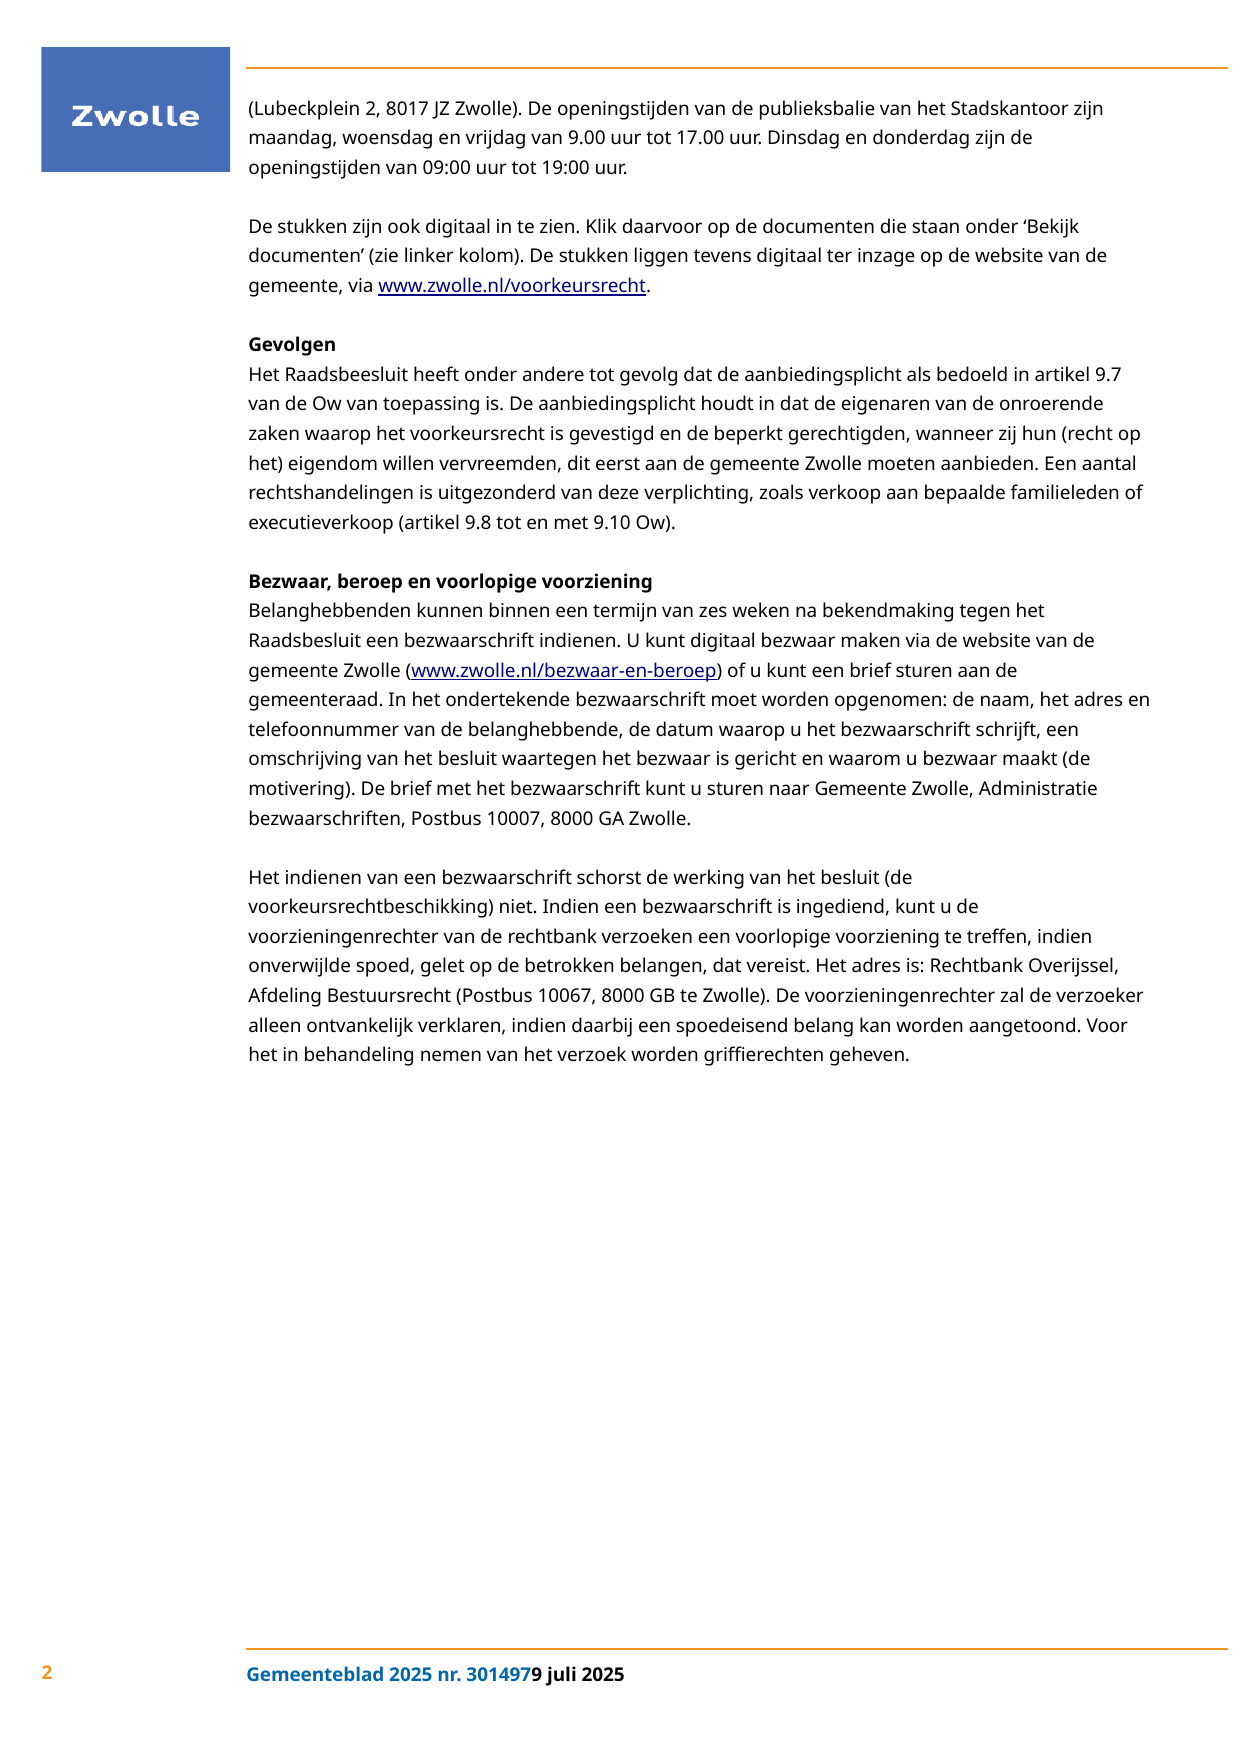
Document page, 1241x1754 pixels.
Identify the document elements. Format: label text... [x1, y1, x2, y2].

text Gevolgen [248, 331, 1152, 357]
text Belanghebbenden kunnen binnen een termijn van zes weken na bekendmaking tegen het Raadsbesluit een bezwaarschrift indienen. U kunt digitaal bezwaar maken via de website van de gemeente Zwolle (www.zwolle.nl/bezwaar-en-beroep) of u kunt een brief sturen aan de gemeenteraad. In het ondertekende bezwaarschrift moet worden opgenomen: de naam, het adres en telefoonnummer van de belanghebbende, de datum waarop u het bezwaarschrift schrijft, een omschrijving van het besluit waartegen het bezwaar is gericht en waarom u bezwaar maakt (de motivering). De brief met het bezwaarschrift kunt u sturen naar Gemeente Zwolle, Administratie bezwaarschriften, Postbus 10007, 8000 GA Zwolle. [248, 598, 1152, 831]
picture [41, 47, 231, 172]
text Bezwaar, beroep en voorlopige voorziening [248, 568, 1152, 594]
text Het indienen van een bezwaarschrift schorst de werking van het besluit (de voorkeursrechtbeschikking) niet. Indien een bezwaarschrift is ingediend, kunt u de voorzieningenrechter van de rechtbank verzoeken een voorlopige voorziening te treffen, indien onverwijlde spoed, gelet op de betrokken belangen, dat vereist. Het adres is: Rechtbank Overijssel, Afdeling Bestuursrecht (Postbus 10067, 8000 GB te Zwolle). De voorzieningenrechter zal de verzoeker alleen ontvankelijk verklaren, indien daarbij een spoedeisend belang kan worden aangetoond. Voor het in behandeling nemen van het verzoek worden griffierechten geheven. [248, 864, 1152, 1067]
text De stukken zijn ook digitaal in te zien. Klik daarvoor op de documenten die staan onder ‘Bekijk documenten’ (zie linker kolom). De stukken liggen tevens digitaal ter inzage op de website van de gemeente, via www.zwolle.nl/voorkeursrecht. [248, 213, 1152, 298]
text Het Raadsbeesluit heeft onder andere tot gevolg dat de aanbiedingsplicht als bedoeld in artikel 9.7 van de Ow van toepassing is. De aanbiedingsplicht houdt in dat de eigenaren van de onroerende zaken waarop het voorkeursrecht is gevestigd en de beperkt gerechtigden, wanneer zij hun (recht op het) eigendom willen vervreemden, dit eerst aan de gemeente Zwolle moeten aanbieden. Een aantal rechtshandelingen is uitgezonderd van deze verplichting, zoals verkoop aan bepaalde familieleden of executieverkoop (artikel 9.8 tot en met 9.10 Ow). [248, 361, 1152, 535]
text (Lubeckplein 2, 8017 JZ Zwolle). De openingstijden van de publieksbalie van het Stadskantoor zijn maandag, woensdag en vrijdag van 9.00 uur tot 17.00 uur. Dinsdag en donderdag zijn de openingstijden van 09:00 uur tot 19:00 uur. [248, 95, 1152, 180]
